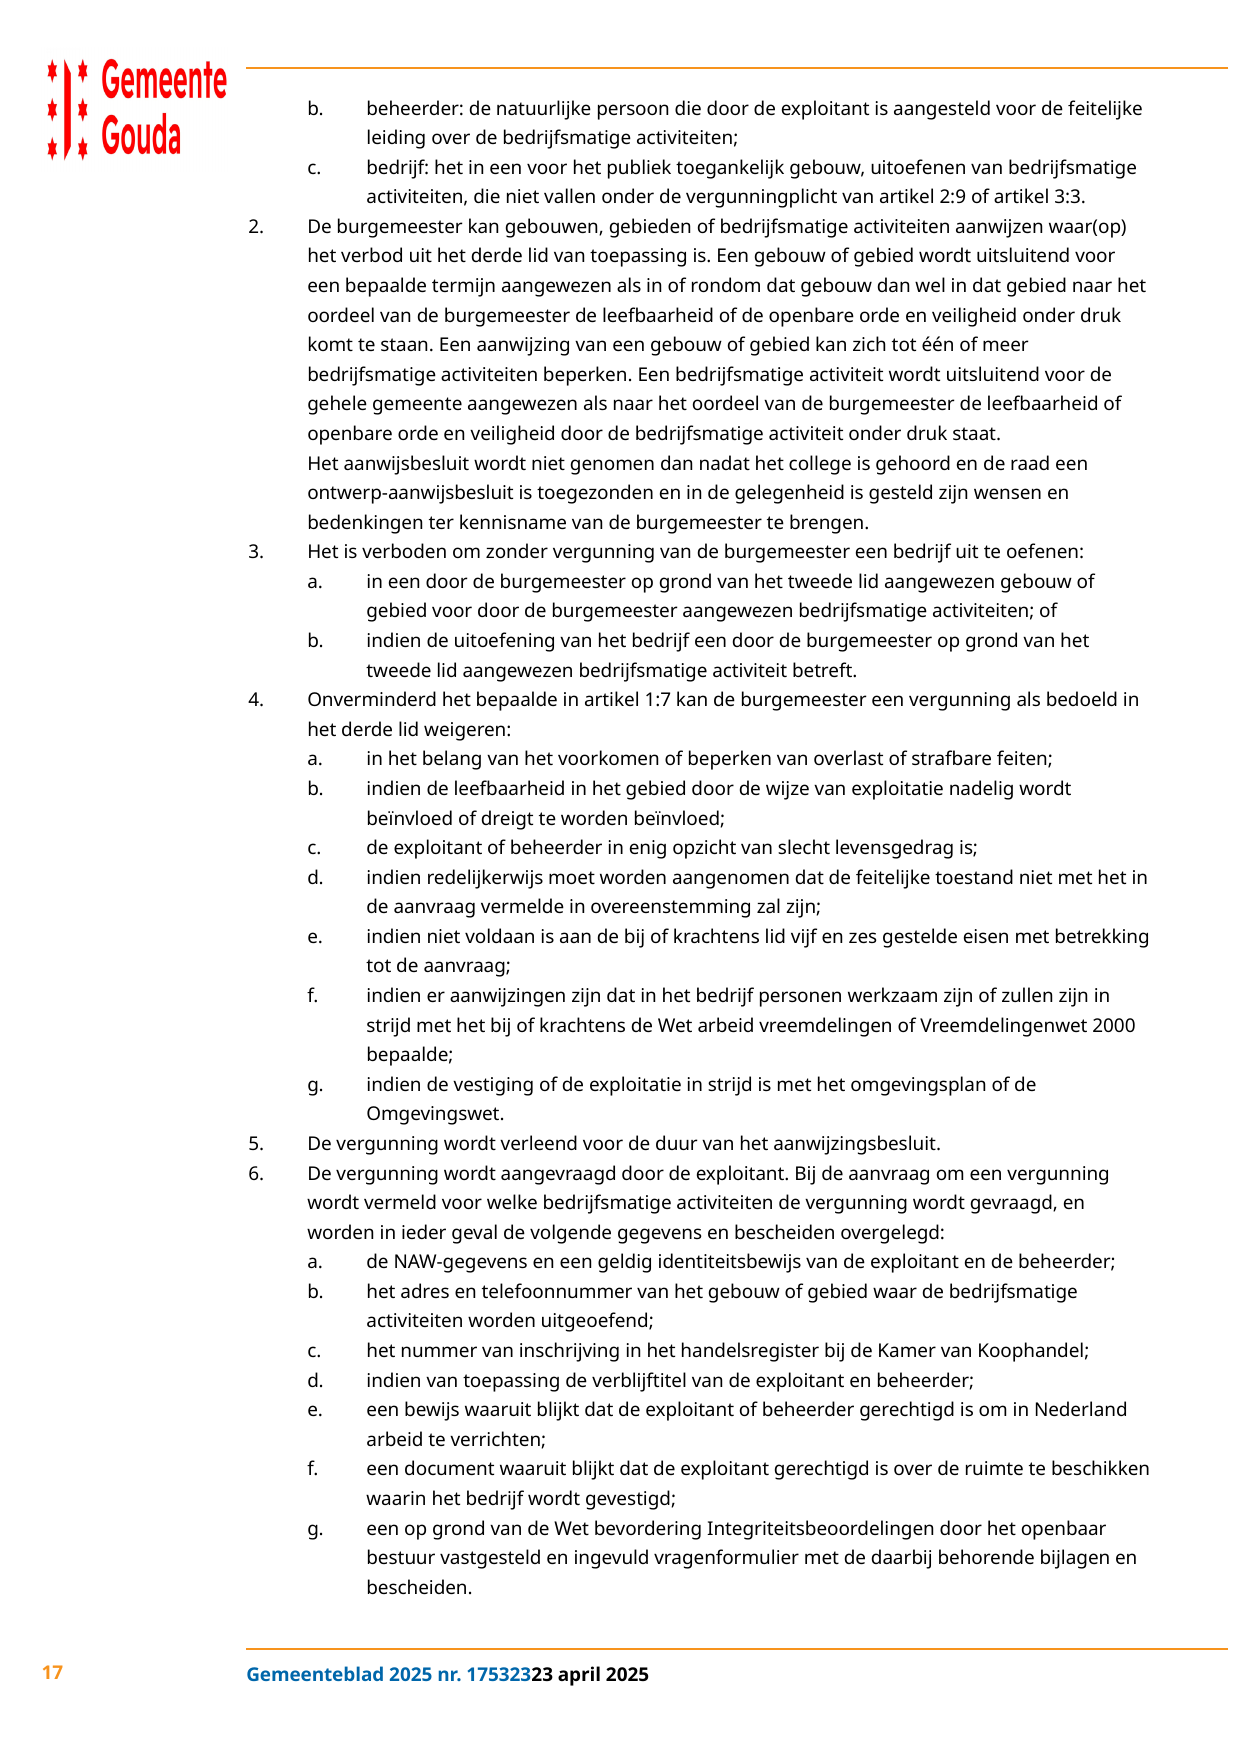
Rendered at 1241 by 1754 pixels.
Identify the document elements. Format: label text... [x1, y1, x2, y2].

list een bewijs waaruit blijkt dat de exploitant of beheerder gerechtigd is om in Nederland arbeid te verrichten; [307, 1396, 1152, 1452]
list indien van toepassing de verblijftitel van de exploitant en beheerder; [307, 1367, 1152, 1393]
list indien er aanwijzingen zijn dat in het bedrijf personen werkzaam zijn of zullen zijn in strijd met het bij of krachtens de Wet arbeid vreemdelingen of Vreemdelingenwet 2000 bepaalde; [307, 982, 1152, 1067]
list Onverminderd het bepaalde in artikel 1:7 kan de burgemeester een vergunning als bedoeld in het derde lid weigeren: [248, 686, 1152, 742]
list indien redelijkerwijs moet worden aangenomen dat de feitelijke toestand niet met het in de aanvraag vermelde in overeenstemming zal zijn; [307, 864, 1152, 919]
list bedrijf: het in een voor het publiek toegankelijk gebouw, uitoefenen van bedrijfsmatige activiteiten, die niet vallen onder de vergunningplicht van artikel 2:9 of artikel 3:3. [307, 154, 1152, 209]
list het nummer van inschrijving in het handelsregister bij de Kamer van Koophandel; [307, 1337, 1152, 1363]
list Het aanwijsbesluit wordt niet genomen dan nadat het college is gehoord en de raad een ontwerp-aanwijsbesluit is toegezonden en in de gelegenheid is gesteld zijn wensen en bedenkingen ter kennisname van de burgemeester te brengen. [248, 450, 1152, 535]
list De burgemeester kan gebouwen, gebieden of bedrijfsmatige activiteiten aanwijzen waar(op) het verbod uit het derde lid van toepassing is. Een gebouw of gebied wordt uitsluitend voor een bepaalde termijn aangewezen als in of rondom dat gebouw dan wel in dat gebied naar het oordeel van de burgemeester de leefbaarheid of de openbare orde en veiligheid onder druk komt te staan. Een aanwijzing van een gebouw of gebied kan zich tot één of meer bedrijfsmatige activiteiten beperken. Een bedrijfsmatige activiteit wordt uitsluitend voor de gehele gemeente aangewezen als naar het oordeel van de burgemeester de leefbaarheid of openbare orde en veiligheid door de bedrijfsmatige activiteit onder druk staat. [248, 213, 1152, 446]
list de NAW-gegevens en een geldig identiteitsbewijs van de exploitant en de beheerder; [307, 1248, 1152, 1274]
list De vergunning wordt verleend voor de duur van het aanwijzingsbesluit. [248, 1130, 1152, 1156]
list het adres en telefoonnummer van het gebouw of gebied waar de bedrijfsmatige activiteiten worden uitgeoefend; [307, 1278, 1152, 1333]
list in het belang van het voorkomen of beperken van overlast of strafbare feiten; [307, 746, 1152, 771]
list de exploitant of beheerder in enig opzicht van slecht levensgedrag is; [307, 834, 1152, 860]
picture [41, 47, 231, 172]
list De vergunning wordt aangevraagd door de exploitant. Bij de aanvraag om een vergunning wordt vermeld voor welke bedrijfsmatige activiteiten de vergunning wordt gevraagd, en worden in ieder geval de volgende gegevens en bescheiden overgelegd: [248, 1160, 1152, 1245]
list indien niet voldaan is aan de bij of krachtens lid vijf en zes gestelde eisen met betrekking tot de aanvraag; [307, 923, 1152, 978]
list een document waaruit blijkt dat de exploitant gerechtigd is over de ruimte te beschikken waarin het bedrijf wordt gevestigd; [307, 1456, 1152, 1511]
list indien de vestiging of de exploitatie in strijd is met het omgevingsplan of de Omgevingswet. [307, 1071, 1152, 1126]
list indien de uitoefening van het bedrijf een door de burgemeester op grond van het tweede lid aangewezen bedrijfsmatige activiteit betreft. [307, 627, 1152, 683]
list een op grond van de Wet bevordering Integriteitsbeoordelingen door het openbaar bestuur vastgesteld en ingevuld vragenformulier met de daarbij behorende bijlagen en bescheiden. [307, 1515, 1152, 1600]
list indien de leefbaarheid in het gebied door de wijze van exploitatie nadelig wordt beïnvloed of dreigt te worden beïnvloed; [307, 775, 1152, 831]
list beheerder: de natuurlijke persoon die door de exploitant is aangesteld voor de feitelijke leiding over de bedrijfsmatige activiteiten; [307, 95, 1152, 150]
list Het is verboden om zonder vergunning van de burgemeester een bedrijf uit te oefenen: [248, 538, 1152, 564]
list in een door de burgemeester op grond van het tweede lid aangewezen gebouw of gebied voor door de burgemeester aangewezen bedrijfsmatige activiteiten; of [307, 568, 1152, 623]
